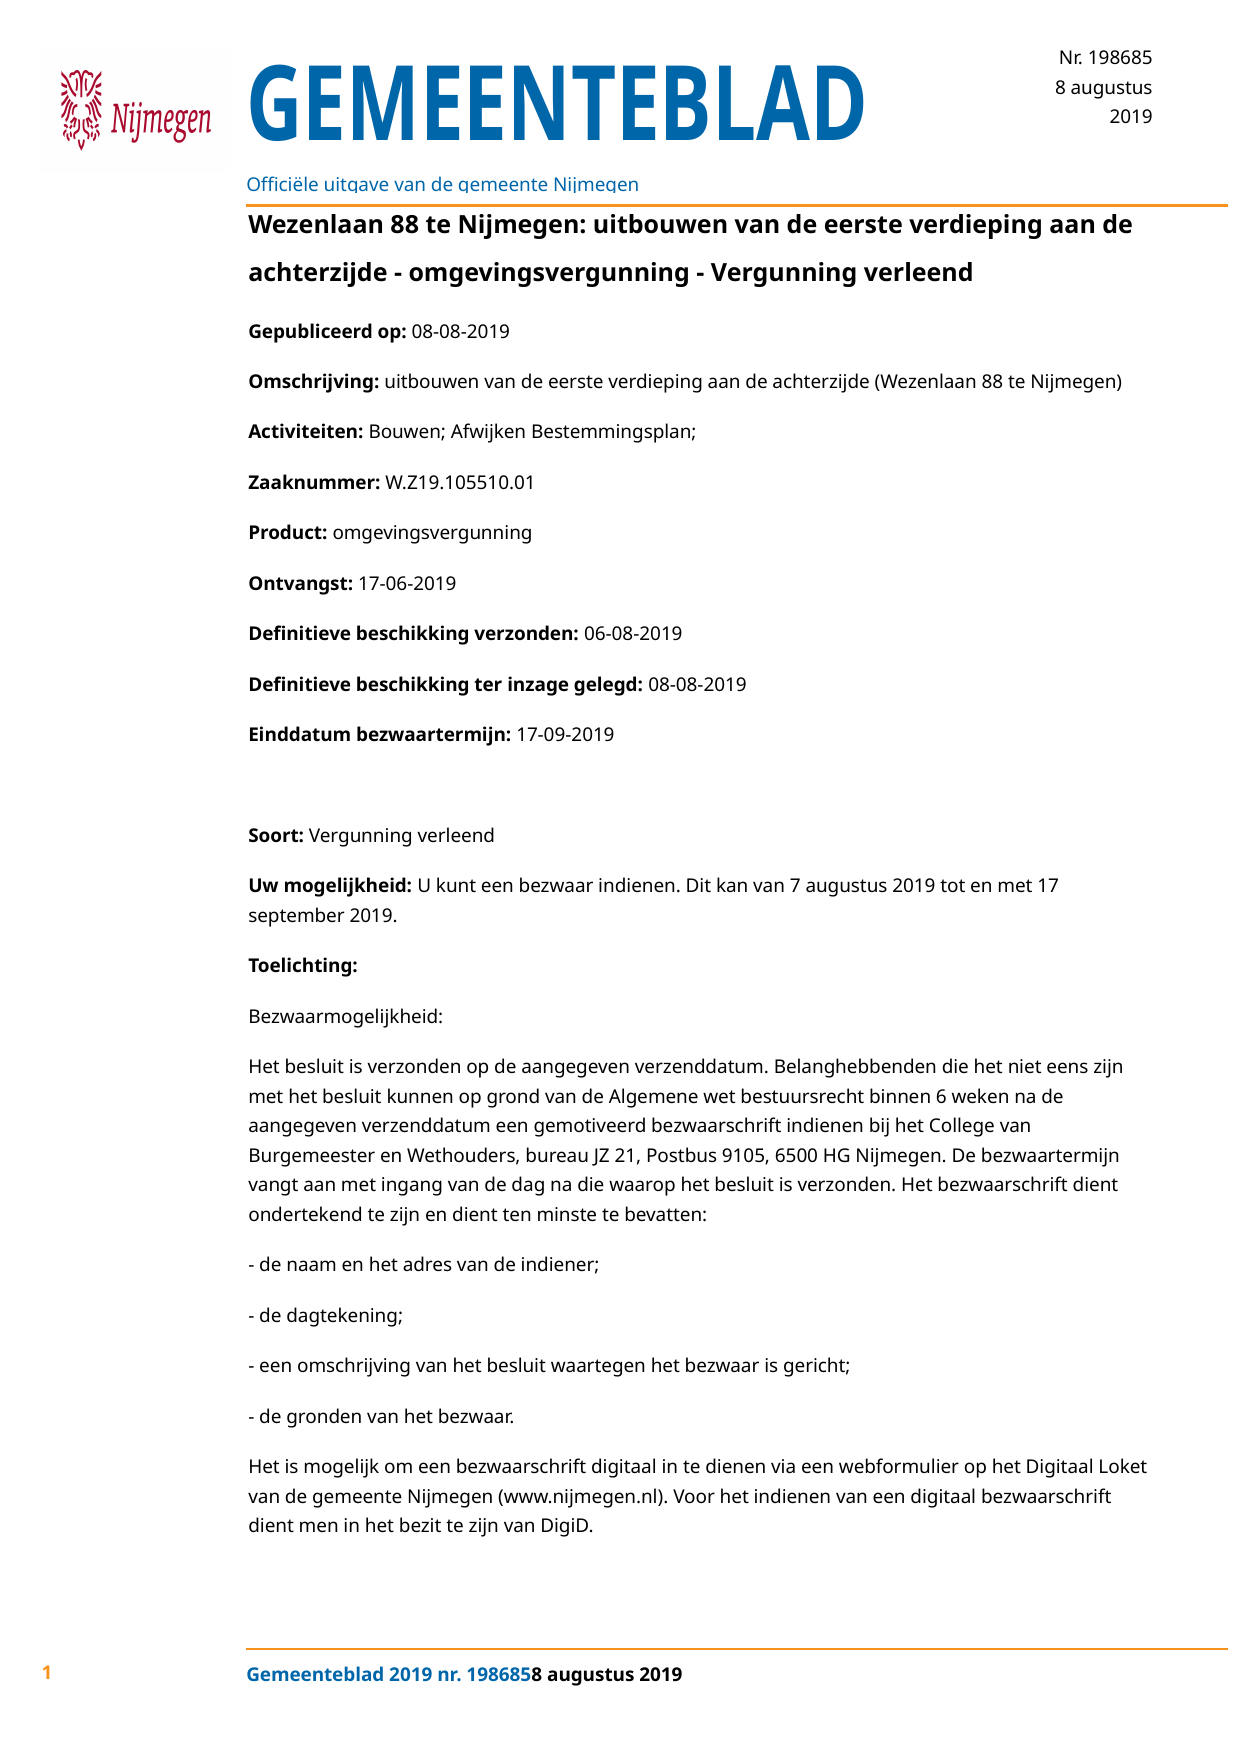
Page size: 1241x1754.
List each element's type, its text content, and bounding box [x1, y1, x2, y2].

text Definitieve beschikking ter inzage gelegd: 08-08-2019 [248, 671, 1152, 697]
text - de gronden van het bezwaar. [248, 1403, 1152, 1429]
picture [41, 47, 231, 172]
text Gepubliceerd op: 08-08-2019 [248, 318, 1152, 344]
text Uw mogelijkheid: U kunt een bezwaar indienen. Dit kan van 7 augustus 2019 tot en met 17 september 2019. [248, 872, 1152, 928]
text Het is mogelijk om een bezwaarschrift digitaal in te dienen via een webformulier op het Digitaal Loket van de gemeente Nijmegen (www.nijmegen.nl). Voor het indienen van een digitaal bezwaarschrift dient men in het bezit te zijn van DigiD. [248, 1453, 1152, 1538]
text Definitieve beschikking verzonden: 06-08-2019 [248, 620, 1152, 646]
text Bezwaarmogelijkheid: [248, 1003, 1152, 1029]
text Ontvangst: 17-06-2019 [248, 570, 1152, 596]
text - een omschrijving van het besluit waartegen het bezwaar is gericht; [248, 1352, 1152, 1378]
text Zaaknummer: W.Z19.105510.01 [248, 469, 1152, 495]
text Het besluit is verzonden op de aangegeven verzenddatum. Belanghebbenden die het niet eens zijn met het besluit kunnen op grond van de Algemene wet bestuursrecht binnen 6 weken na de aangegeven verzenddatum een gemotiveerd bezwaarschrift indienen bij het College van Burgemeester en Wethouders, bureau JZ 21, Postbus 9105, 6500 HG Nijmegen. De bezwaartermijn vangt aan met ingang van de dag na die waarop het besluit is verzonden. Het bezwaarschrift dient ondertekend te zijn en dient ten minste te bevatten: [248, 1053, 1152, 1227]
text Wezenlaan 88 te Nijmegen: uitbouwen van de eerste verdieping aan de achterzijde - omgevingsvergunning - Vergunning verleend [248, 207, 1152, 288]
text Activiteiten: Bouwen; Afwijken Bestemmingsplan; [248, 419, 1152, 444]
text Soort: Vergunning verleend [248, 822, 1152, 848]
text Toelichting: [248, 952, 1152, 978]
text Product: omgevingsvergunning [248, 519, 1152, 545]
text Einddatum bezwaartermijn: 17-09-2019 [248, 721, 1152, 747]
text Omschrijving: uitbouwen van de eerste verdieping aan de achterzijde (Wezenlaan 88 te Nijmegen) [248, 368, 1152, 394]
text - de dagtekening; [248, 1302, 1152, 1328]
text - de naam en het adres van de indiener; [248, 1252, 1152, 1277]
